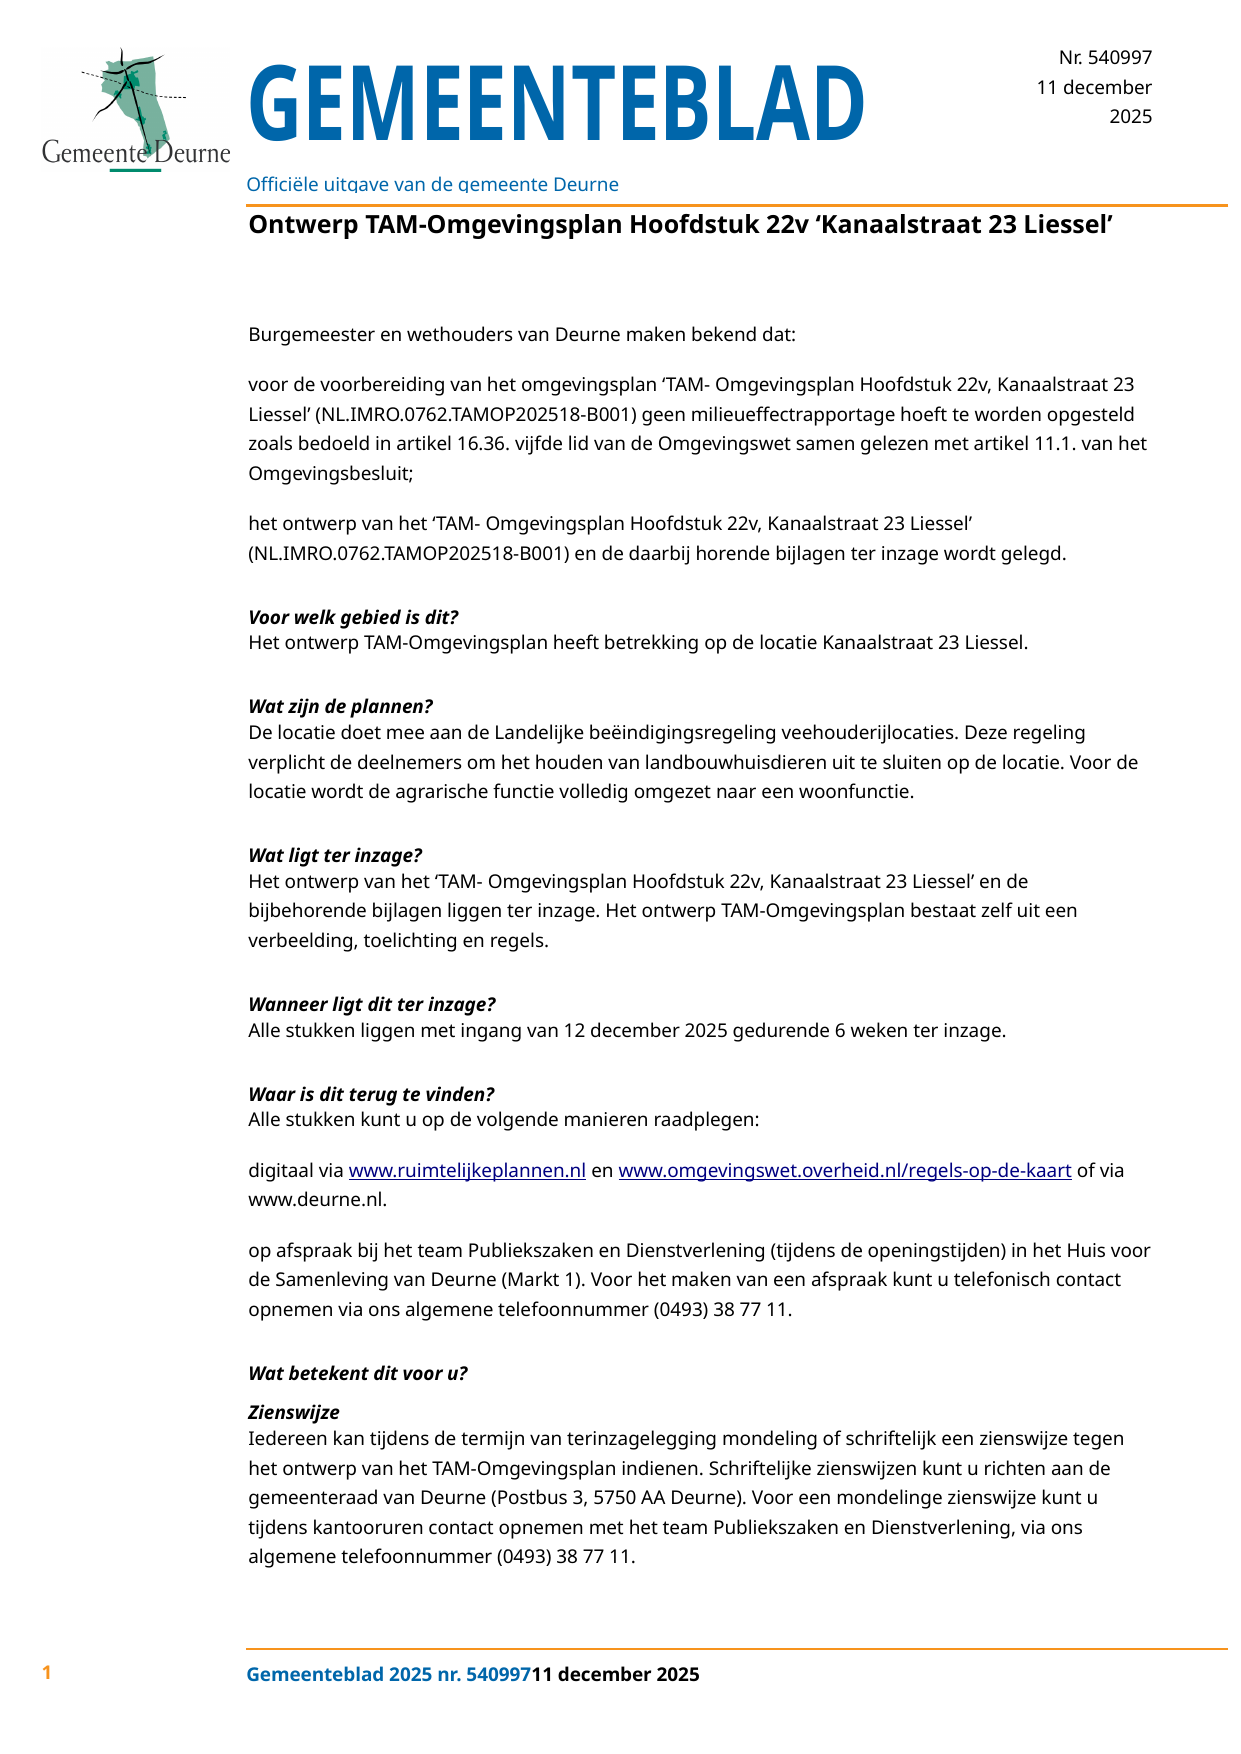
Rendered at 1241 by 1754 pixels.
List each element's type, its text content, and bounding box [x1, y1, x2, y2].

text het ontwerp van het ‘TAM- Omgevingsplan Hoofdstuk 22v, Kanaalstraat 23 Liessel’ (NL.IMRO.0762.TAMOP202518-B001) en de daarbij horende bijlagen ter inzage wordt gelegd. [248, 510, 1152, 566]
text De locatie doet mee aan de Landelijke beëindigingsregeling veehouderijlocaties. Deze regeling verplicht de deelnemers om het houden van landbouwhuisdieren uit te sluiten op de locatie. Voor de locatie wordt de agrarische functie volledig omgezet naar een woonfunctie. [248, 719, 1152, 804]
text digitaal via www.ruimtelijkeplannen.nl en www.omgevingswet.overheid.nl/regels-op-de-kaart of via www.deurne.nl. [248, 1157, 1152, 1212]
text voor de voorbereiding van het omgevingsplan ‘TAM- Omgevingsplan Hoofdstuk 22v, Kanaalstraat 23 Liessel’ (NL.IMRO.0762.TAMOP202518-B001) geen milieueffectrapportage hoeft te worden opgesteld zoals bedoeld in artikel 16.36. vijfde lid van de Omgevingswet samen gelezen met artikel 11.1. van het Omgevingsbesluit; [248, 371, 1152, 486]
text Het ontwerp TAM-Omgevingsplan heeft betrekking op de locatie Kanaalstraat 23 Liessel. [248, 629, 1152, 655]
text Wanneer ligt dit ter inzage? [248, 991, 1152, 1017]
text Alle stukken kunt u op de volgende manieren raadplegen: [248, 1107, 1152, 1132]
text Wat zijn de plannen? [248, 693, 1152, 719]
text Iedereen kan tijdens de termijn van terinzagelegging mondeling of schriftelijk een zienswijze tegen het ontwerp van het TAM-Omgevingsplan indienen. Schriftelijke zienswijzen kunt u richten aan de gemeenteraad van Deurne (Postbus 3, 5750 AA Deurne). Voor een mondelinge zienswijze kunt u tijdens kantooruren contact opnemen met het team Publiekszaken en Dienstverlening, via ons algemene telefoonnummer (0493) 38 77 11. [248, 1425, 1152, 1569]
text Voor welk gebied is dit? [248, 604, 1152, 629]
text Wat ligt ter inzage? [248, 842, 1152, 868]
text Het ontwerp van het ‘TAM- Omgevingsplan Hoofdstuk 22v, Kanaalstraat 23 Liessel’ en de bijbehorende bijlagen liggen ter inzage. Het ontwerp TAM-Omgevingsplan bestaat zelf uit een verbeelding, toelichting en regels. [248, 868, 1152, 953]
text Burgemeester en wethouders van Deurne maken bekend dat: [248, 321, 1152, 346]
text Zienswijze [248, 1399, 1152, 1425]
text Wat betekent dit voor u? [248, 1360, 1152, 1386]
text op afspraak bij het team Publiekszaken en Dienstverlening (tijdens de openingstijden) in het Huis voor de Samenleving van Deurne (Markt 1). Voor het maken van een afspraak kunt u telefonisch contact opnemen via ons algemene telefoonnummer (0493) 38 77 11. [248, 1237, 1152, 1322]
text Ontwerp TAM-Omgevingsplan Hoofdstuk 22v ‘Kanaalstraat 23 Liessel’ [248, 207, 1152, 241]
text Alle stukken liggen met ingang van 12 december 2025 gedurende 6 weken ter inzage. [248, 1017, 1152, 1043]
text Waar is dit terug te vinden? [248, 1081, 1152, 1107]
picture [41, 47, 231, 172]
